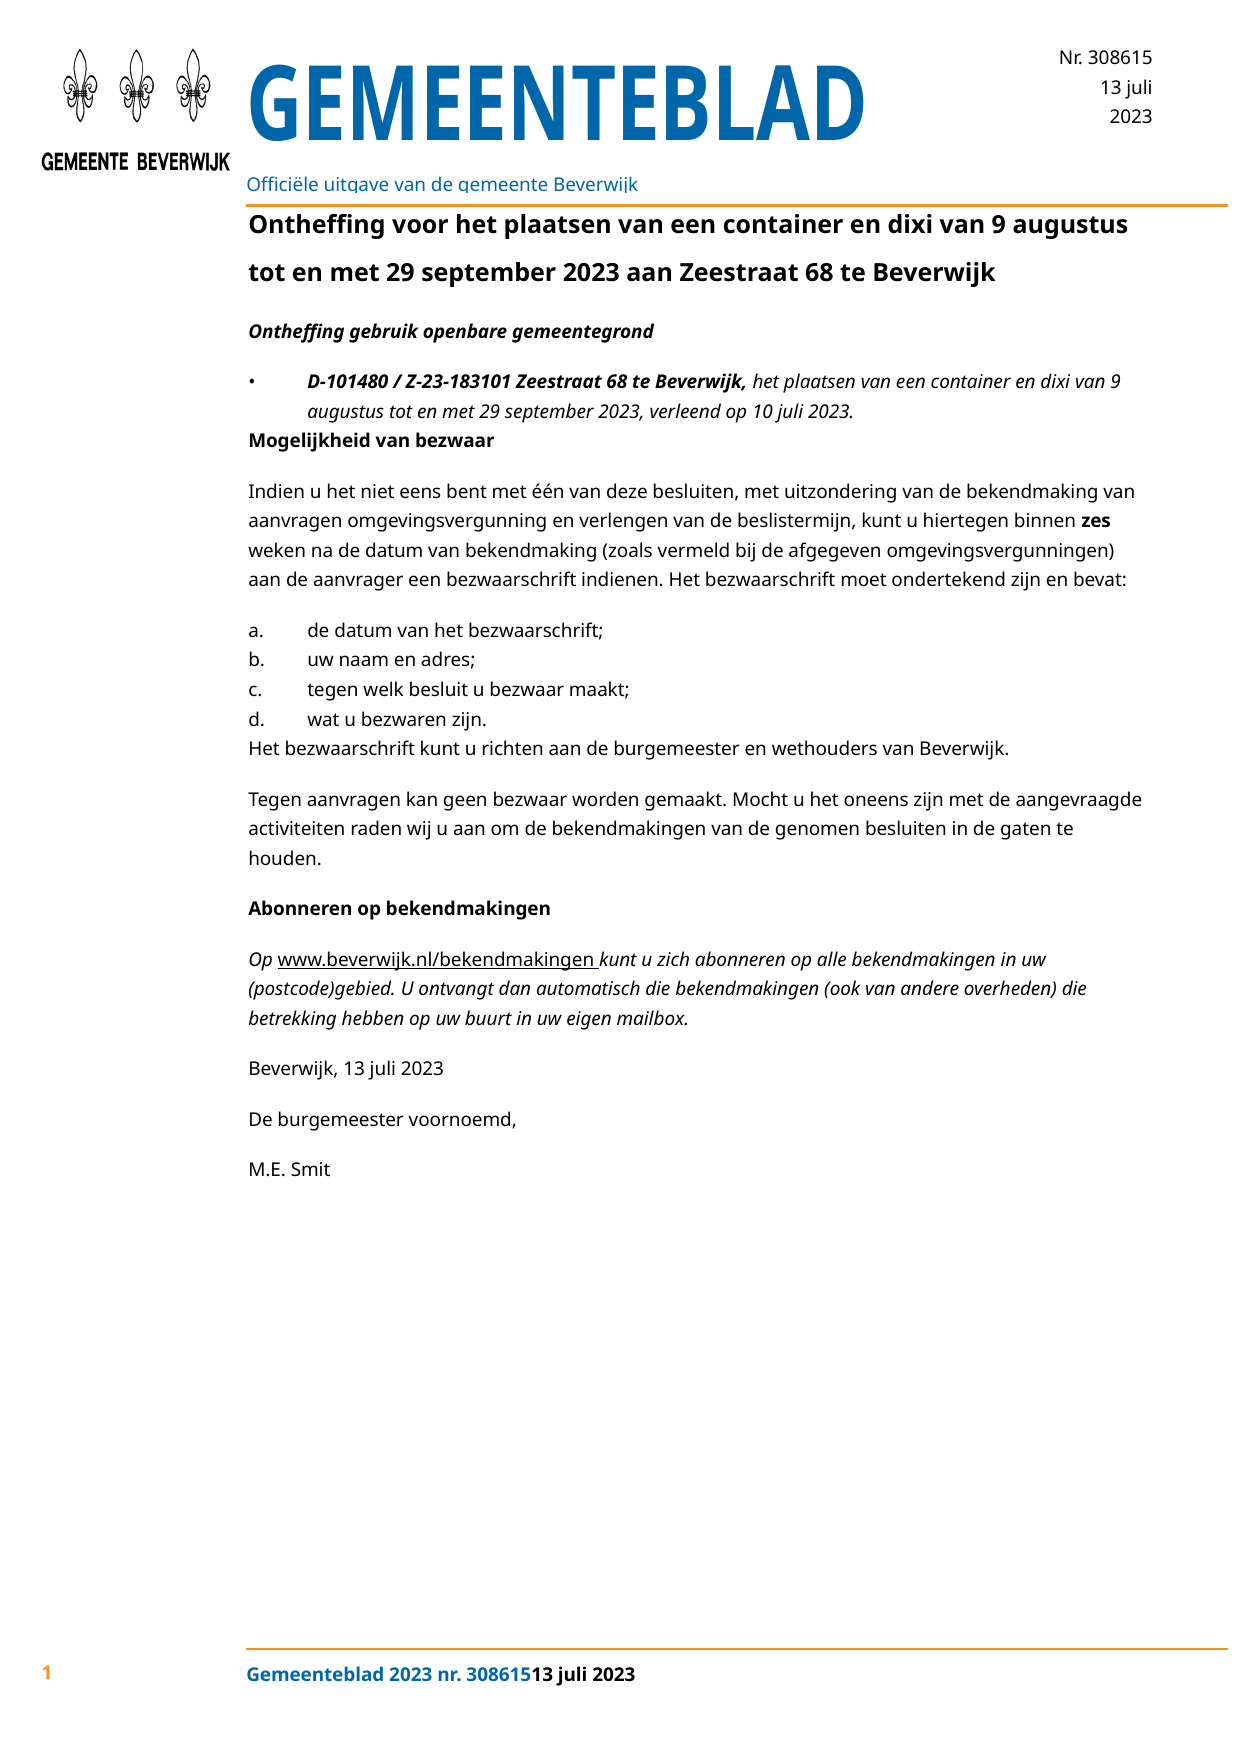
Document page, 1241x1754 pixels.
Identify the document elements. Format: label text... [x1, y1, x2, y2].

text Tegen aanvragen kan geen bezwaar worden gemaakt. Mocht u het oneens zijn met de aangevraagde activiteiten raden wij u aan om de bekendmakingen van de genomen besluiten in de gaten te houden. [248, 786, 1152, 871]
text De burgemeester voornoemd, [248, 1106, 1152, 1132]
text Op www.beverwijk.nl/bekendmakingen kunt u zich abonneren op alle bekendmakingen in uw (postcode)gebied. U ontvangt dan automatisch die bekendmakingen (ook van andere overheden) die betrekking hebben op uw buurt in uw eigen mailbox. [248, 946, 1152, 1031]
list wat u bezwaren zijn. [248, 706, 1152, 732]
text M.E. Smit [248, 1156, 1152, 1182]
picture [41, 47, 231, 172]
list D-101480 / Z-23-183101 Zeestraat 68 te Beverwijk, het plaatsen van een container en dixi van 9 augustus tot en met 29 september 2023, verleend op 10 juli 2023. [248, 368, 1152, 424]
text Beverwijk, 13 juli 2023 [248, 1055, 1152, 1081]
list tegen welk besluit u bezwaar maakt; [248, 676, 1152, 702]
text Ontheffing voor het plaatsen van een container en dixi van 9 augustus tot en met 29 september 2023 aan Zeestraat 68 te Beverwijk [248, 207, 1152, 288]
text Ontheffing gebruik openbare gemeentegrond [248, 318, 1152, 344]
text Mogelijkheid van bezwaar [248, 427, 1152, 453]
list de datum van het bezwaarschrift; [248, 617, 1152, 643]
text Het bezwaarschrift kunt u richten aan de burgemeester en wethouders van Beverwijk. [248, 735, 1152, 761]
text Indien u het niet eens bent met één van deze besluiten, met uitzondering van de bekendmaking van aanvragen omgevingsvergunning en verlengen van de beslistermijn, kunt u hiertegen binnen zes weken na de datum van bekendmaking (zoals vermeld bij de afgegeven omgevingsvergunningen) aan de aanvrager een bezwaarschrift indienen. Het bezwaarschrift moet ondertekend zijn en bevat: [248, 478, 1152, 592]
list uw naam en adres; [248, 647, 1152, 672]
text Abonneren op bekendmakingen [248, 895, 1152, 921]
